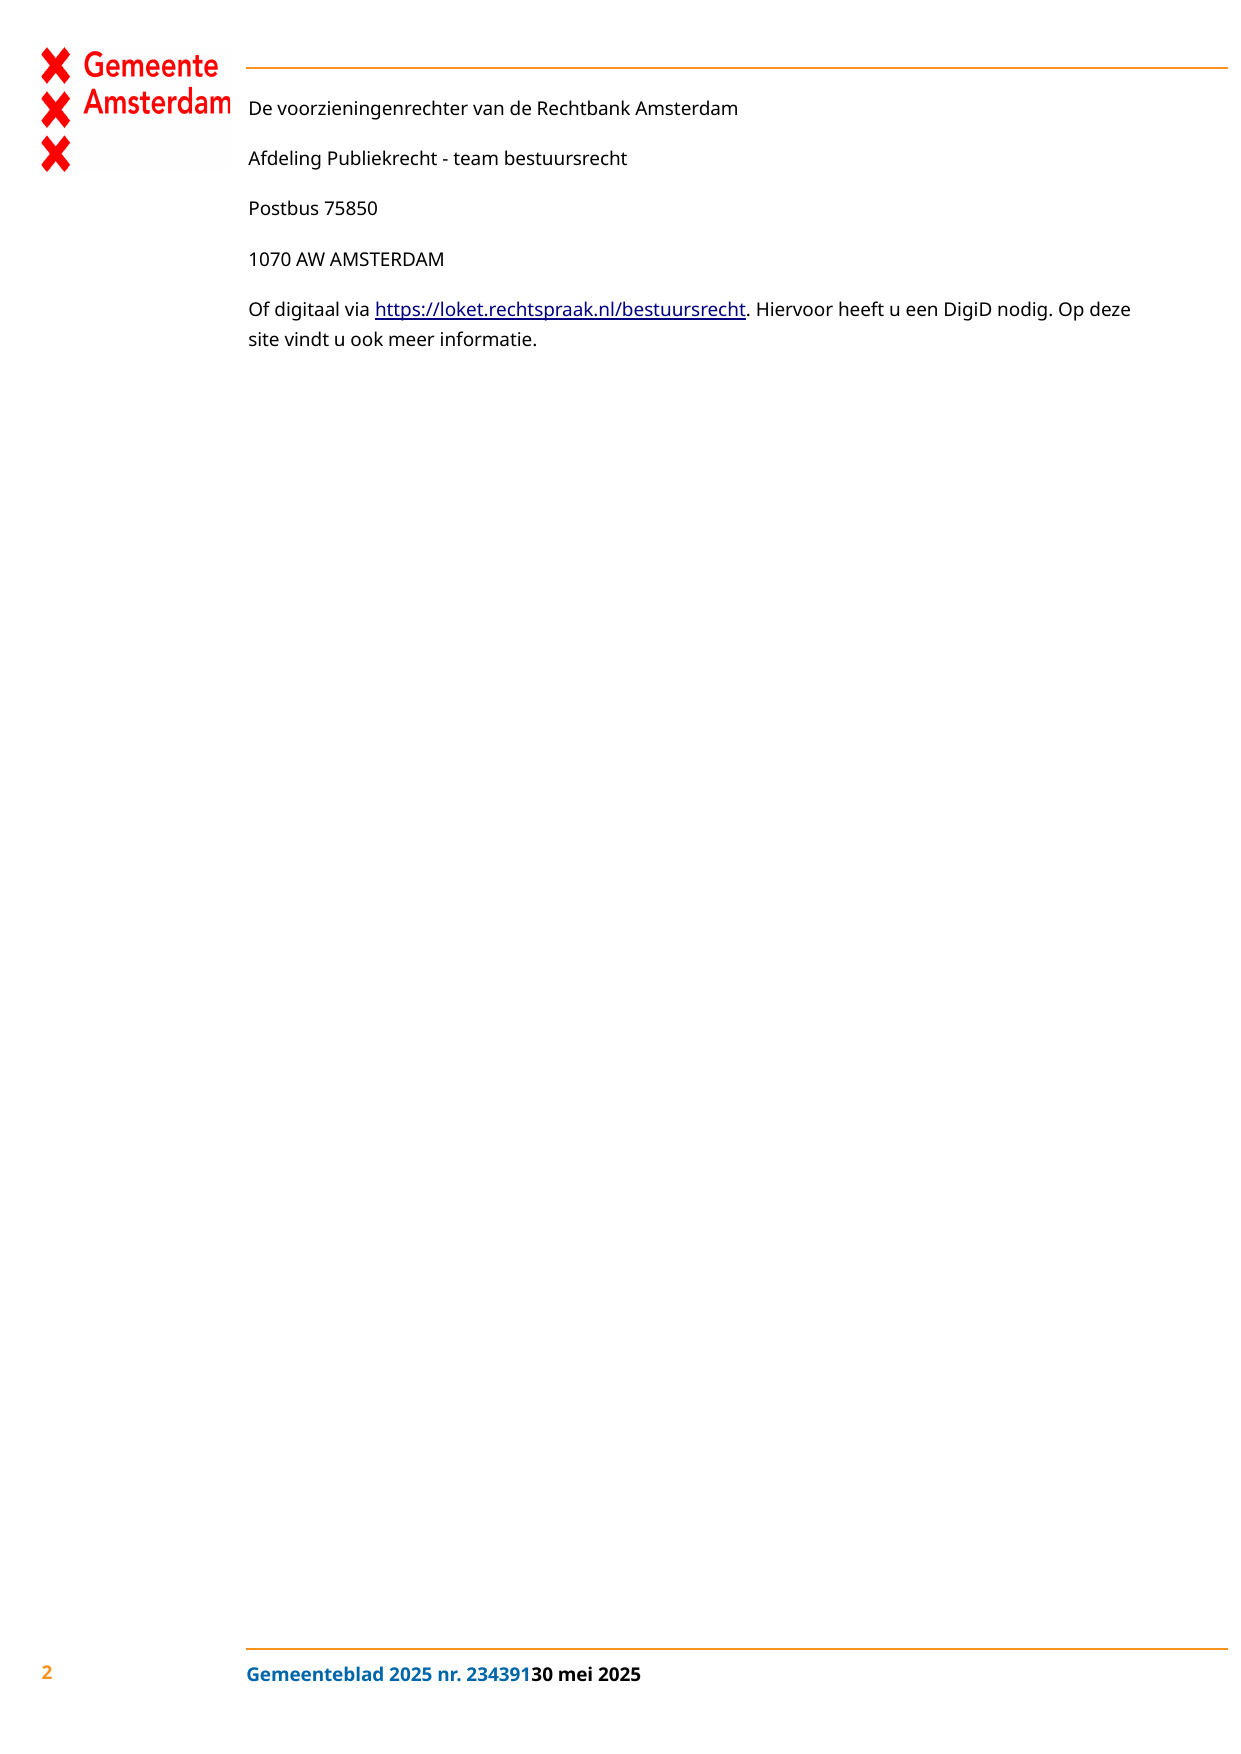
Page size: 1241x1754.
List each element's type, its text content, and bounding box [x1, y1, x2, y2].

picture [41, 47, 231, 172]
text De voorzieningenrechter van de Rechtbank Amsterdam [248, 95, 1152, 121]
text Afdeling Publiekrecht - team bestuursrecht [248, 145, 1152, 171]
text Of digitaal via https://loket.rechtspraak.nl/bestuursrecht. Hiervoor heeft u een DigiD nodig. Op deze site vindt u ook meer informatie. [248, 296, 1152, 352]
text 1070 AW AMSTERDAM [248, 246, 1152, 272]
text Postbus 75850 [248, 196, 1152, 221]
